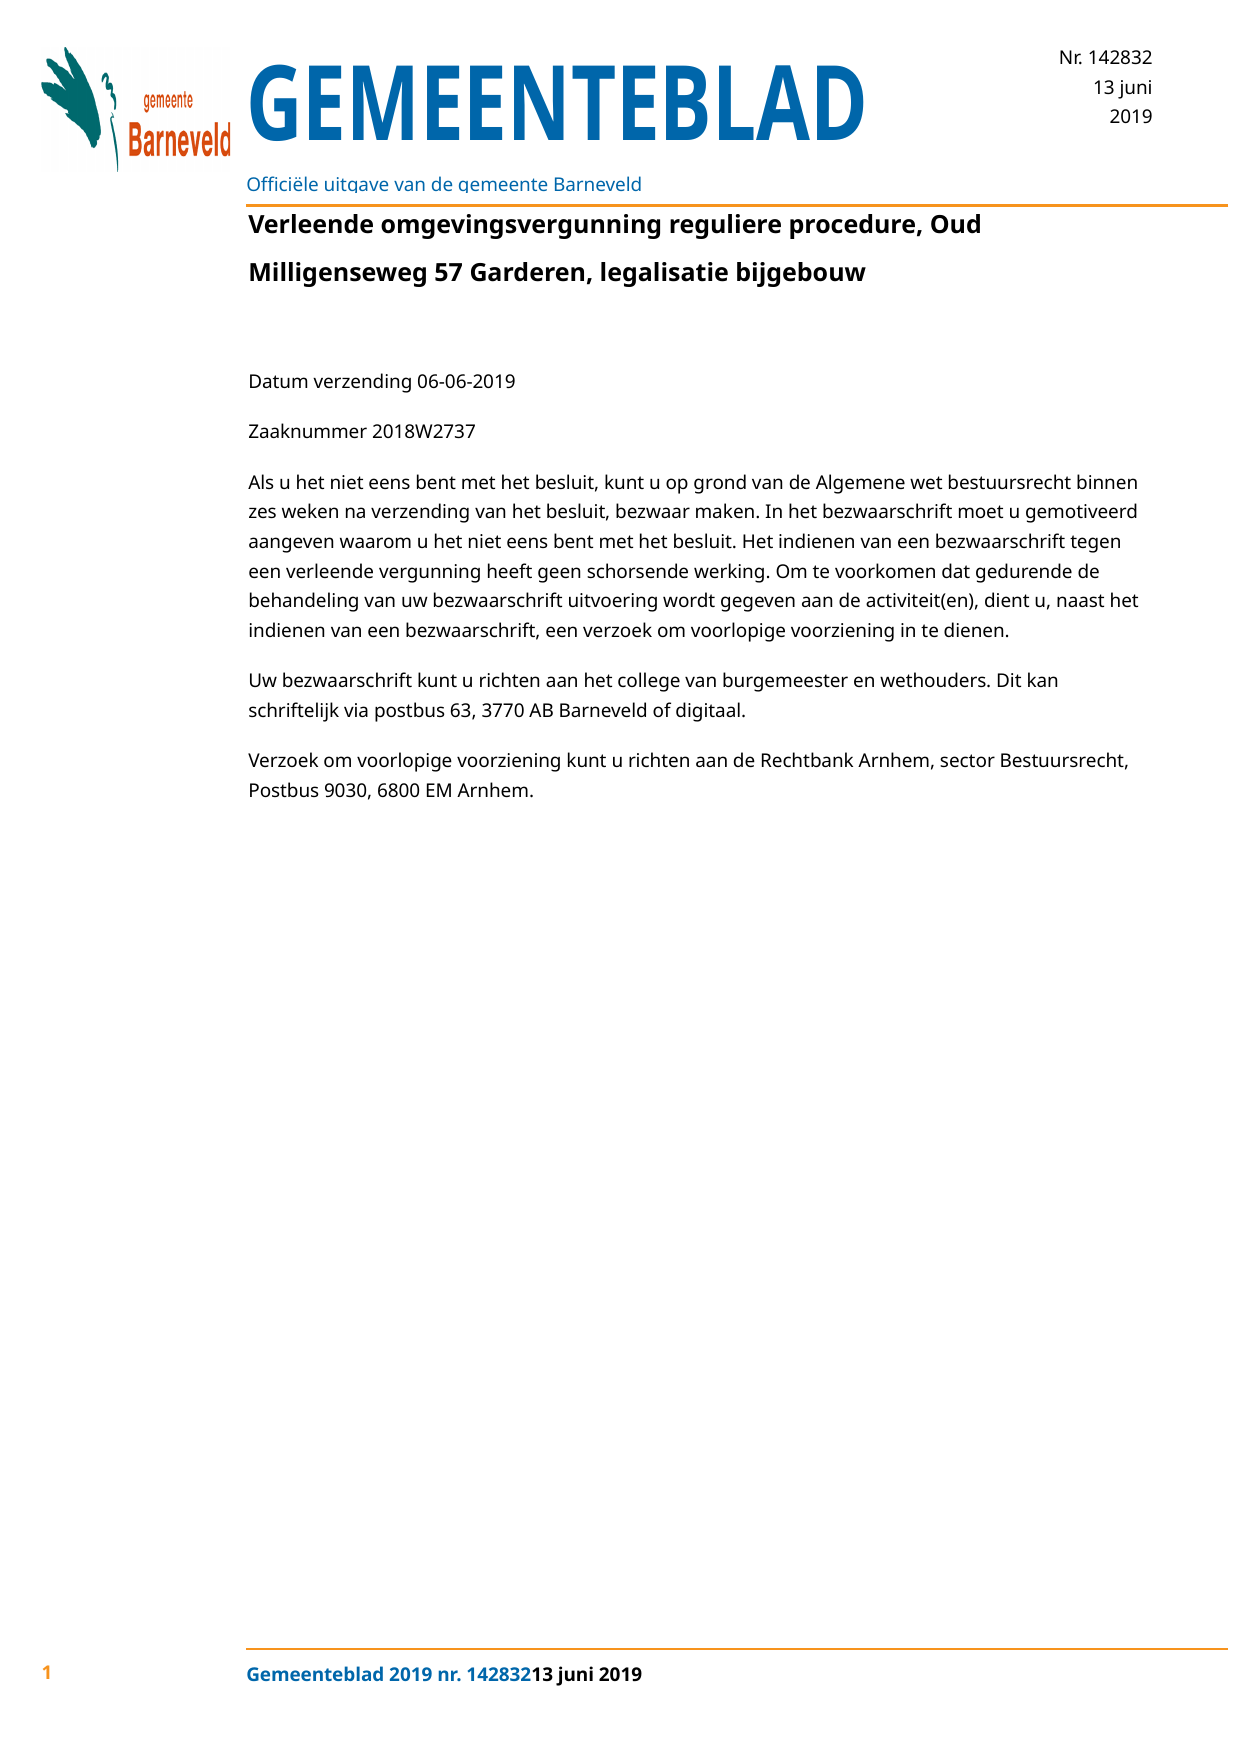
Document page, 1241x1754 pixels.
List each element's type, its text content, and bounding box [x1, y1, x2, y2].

text Verzoek om voorlopige voorziening kunt u richten aan de Rechtbank Arnhem, sector Bestuursrecht, Postbus 9030, 6800 EM Arnhem. [248, 747, 1152, 803]
text Als u het niet eens bent met het besluit, kunt u op grond van de Algemene wet bestuursrecht binnen zes weken na verzending van het besluit, bezwaar maken. In het bezwaarschrift moet u gemotiveerd aangeven waarom u het niet eens bent met het besluit. Het indienen van een bezwaarschrift tegen een verleende vergunning heeft geen schorsende werking. Om te voorkomen dat gedurende de behandeling van uw bezwaarschrift uitvoering wordt gegeven aan de activiteit(en), dient u, naast het indienen van een bezwaarschrift, een verzoek om voorlopige voorziening in te dienen. [248, 469, 1152, 643]
text Zaaknummer 2018W2737 [248, 419, 1152, 444]
text Verleende omgevingsvergunning reguliere procedure, Oud Milligenseweg 57 Garderen, legalisatie bijgebouw [248, 207, 1152, 288]
text Uw bezwaarschrift kunt u richten aan het college van burgemeester en wethouders. Dit kan schriftelijk via postbus 63, 3770 AB Barneveld of digitaal. [248, 667, 1152, 723]
picture [41, 47, 231, 172]
text Datum verzending 06-06-2019 [248, 368, 1152, 394]
